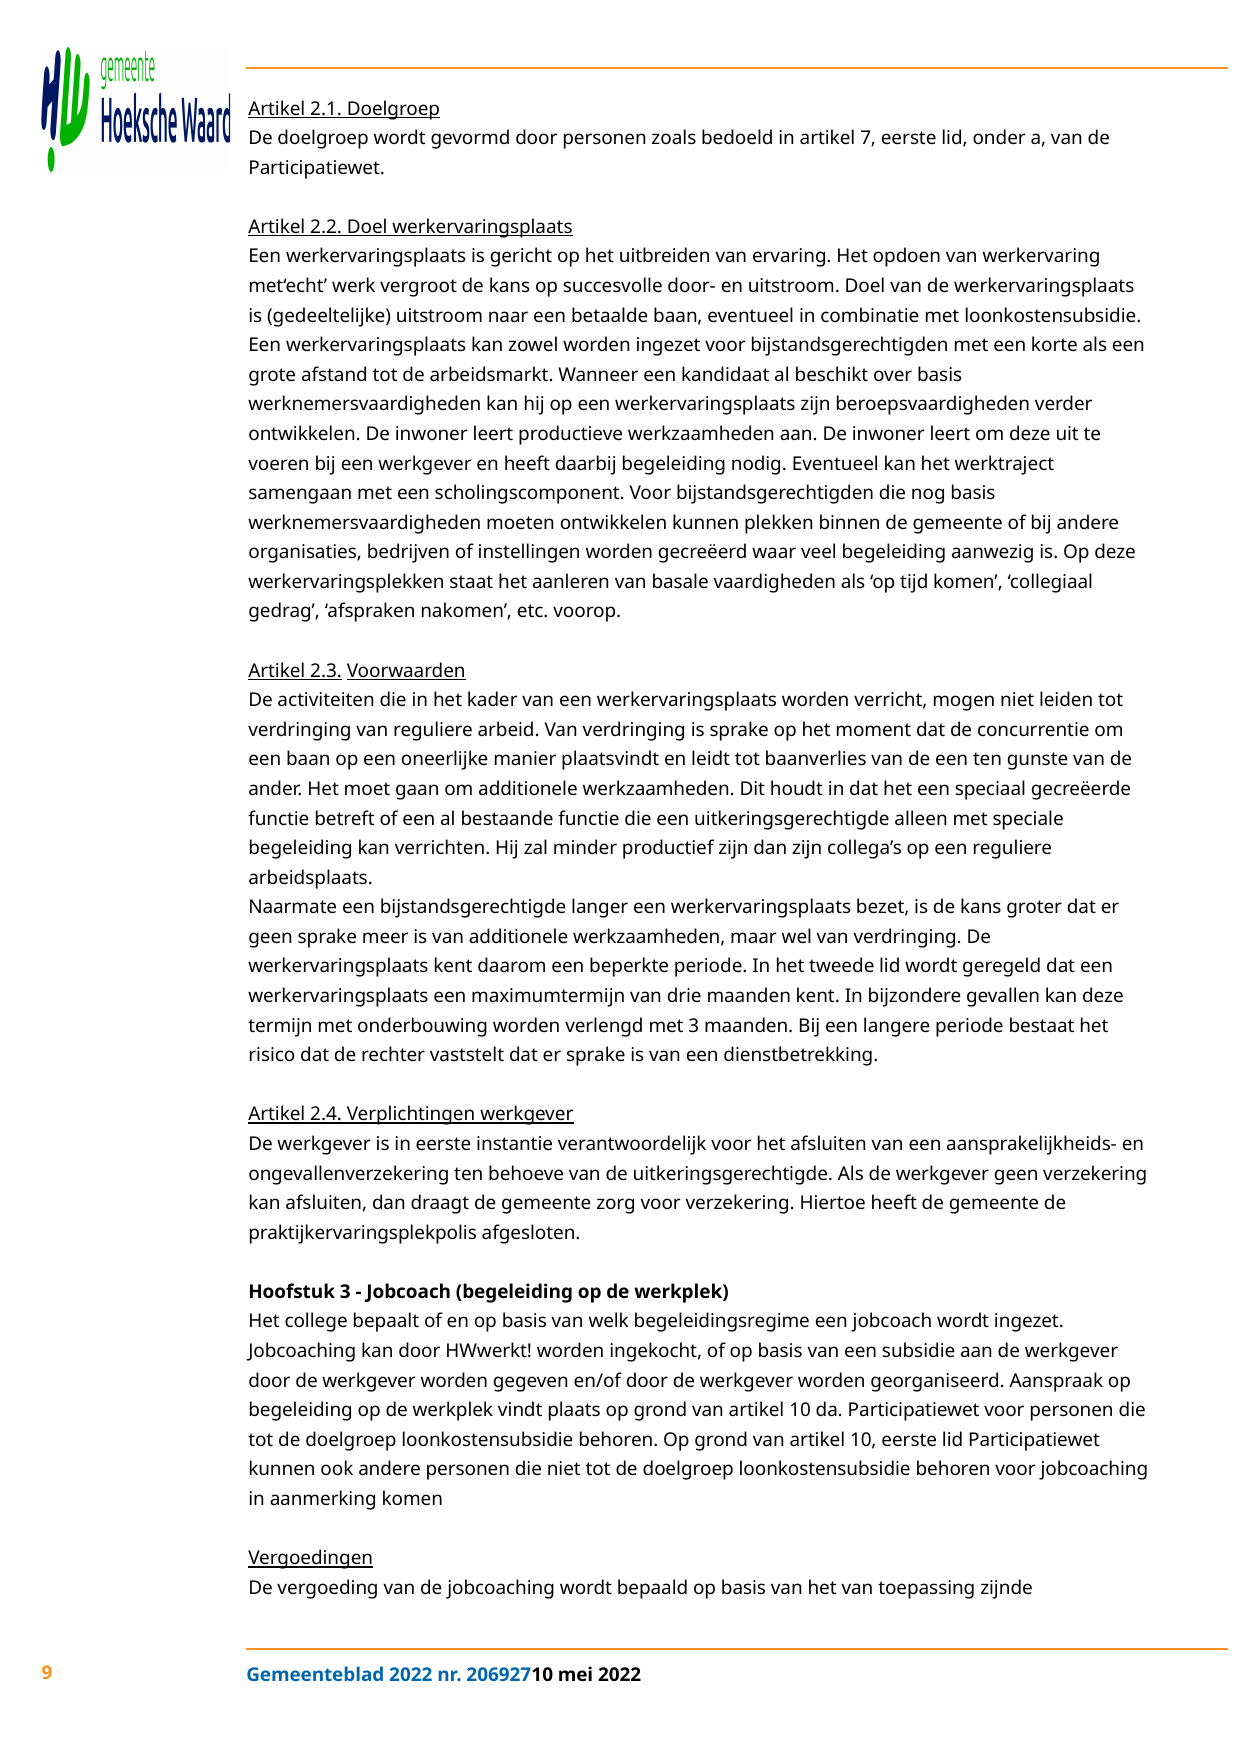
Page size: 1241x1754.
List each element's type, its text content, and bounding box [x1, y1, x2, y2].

text Vergoedingen [248, 1544, 1152, 1570]
text De vergoeding van de jobcoaching wordt bepaald op basis van het van toepassing zijnde [248, 1574, 1152, 1600]
text Naarmate een bijstandsgerechtigde langer een werkervaringsplaats bezet, is de kans groter dat er geen sprake meer is van additionele werkzaamheden, maar wel van verdringing. De werkervaringsplaats kent daarom een beperkte periode. In het tweede lid wordt geregeld dat een werkervaringsplaats een maximumtermijn van drie maanden kent. In bijzondere gevallen kan deze termijn met onderbouwing worden verlengd met 3 maanden. Bij een langere periode bestaat het risico dat de rechter vaststelt dat er sprake is van een dienstbetrekking. [248, 893, 1152, 1067]
text Artikel 2.4. Verplichtingen werkgever [248, 1101, 1152, 1126]
text De werkgever is in eerste instantie verantwoordelijk voor het afsluiten van een aansprakelijkheids- en ongevallenverzekering ten behoeve van de uitkeringsgerechtigde. Als de werkgever geen verzekering kan afsluiten, dan draagt de gemeente zorg voor verzekering. Hiertoe heeft de gemeente de praktijkervaringsplekpolis afgesloten. [248, 1130, 1152, 1245]
text Het college bepaalt of en op basis van welk begeleidingsregime een jobcoach wordt ingezet. Jobcoaching kan door HWwerkt! worden ingekocht, of op basis van een subsidie aan de werkgever door de werkgever worden gegeven en/of door de werkgever worden georganiseerd. Aanspraak op begeleiding op de werkplek vindt plaats op grond van artikel 10 da. Participatiewet voor personen die tot de doelgroep loonkostensubsidie behoren. Op grond van artikel 10, eerste lid Participatiewet kunnen ook andere personen die niet tot de doelgroep loonkostensubsidie behoren voor jobcoaching in aanmerking komen [248, 1308, 1152, 1511]
text De doelgroep wordt gevormd door personen zoals bedoeld in artikel 7, eerste lid, onder a, van de Participatiewet. [248, 124, 1152, 180]
text Een werkervaringsplaats is gericht op het uitbreiden van ervaring. Het opdoen van werkervaring met‘echt’ werk vergroot de kans op succesvolle door- en uitstroom. Doel van de werkervaringsplaats is (gedeeltelijke) uitstroom naar een betaalde baan, eventueel in combinatie met loonkostensubsidie. Een werkervaringsplaats kan zowel worden ingezet voor bijstandsgerechtigden met een korte als een grote afstand tot de arbeidsmarkt. Wanneer een kandidaat al beschikt over basis werknemersvaardigheden kan hij op een werkervaringsplaats zijn beroepsvaardigheden verder ontwikkelen. De inwoner leert productieve werkzaamheden aan. De inwoner leert om deze uit te voeren bij een werkgever en heeft daarbij begeleiding nodig. Eventueel kan het werktraject samengaan met een scholingscomponent. Voor bijstandsgerechtigden die nog basis werknemersvaardigheden moeten ontwikkelen kunnen plekken binnen de gemeente of bij andere organisaties, bedrijven of instellingen worden gecreëerd waar veel begeleiding aanwezig is. Op deze werkervaringsplekken staat het aanleren van basale vaardigheden als ‘op tijd komen’, ‘collegiaal gedrag’, ‘afspraken nakomen’, etc. voorop. [248, 243, 1152, 623]
text Hoofstuk 3 - Jobcoach (begeleiding op de werkplek) [248, 1278, 1152, 1304]
text Artikel 2.1. Doelgroep [248, 95, 1152, 121]
picture [41, 47, 231, 172]
text Artikel 2.3. Voorwaarden [248, 657, 1152, 683]
text De activiteiten die in het kader van een werkervaringsplaats worden verricht, mogen niet leiden tot verdringing van reguliere arbeid. Van verdringing is sprake op het moment dat de concurrentie om een baan op een oneerlijke manier plaatsvindt en leidt tot baanverlies van de een ten gunste van de ander. Het moet gaan om additionele werkzaamheden. Dit houdt in dat het een speciaal gecreëerde functie betreft of een al bestaande functie die een uitkeringsgerechtigde alleen met speciale begeleiding kan verrichten. Hij zal minder productief zijn dan zijn collega’s op een reguliere arbeidsplaats. [248, 686, 1152, 890]
text Artikel 2.2. Doel werkervaringsplaats [248, 213, 1152, 239]
